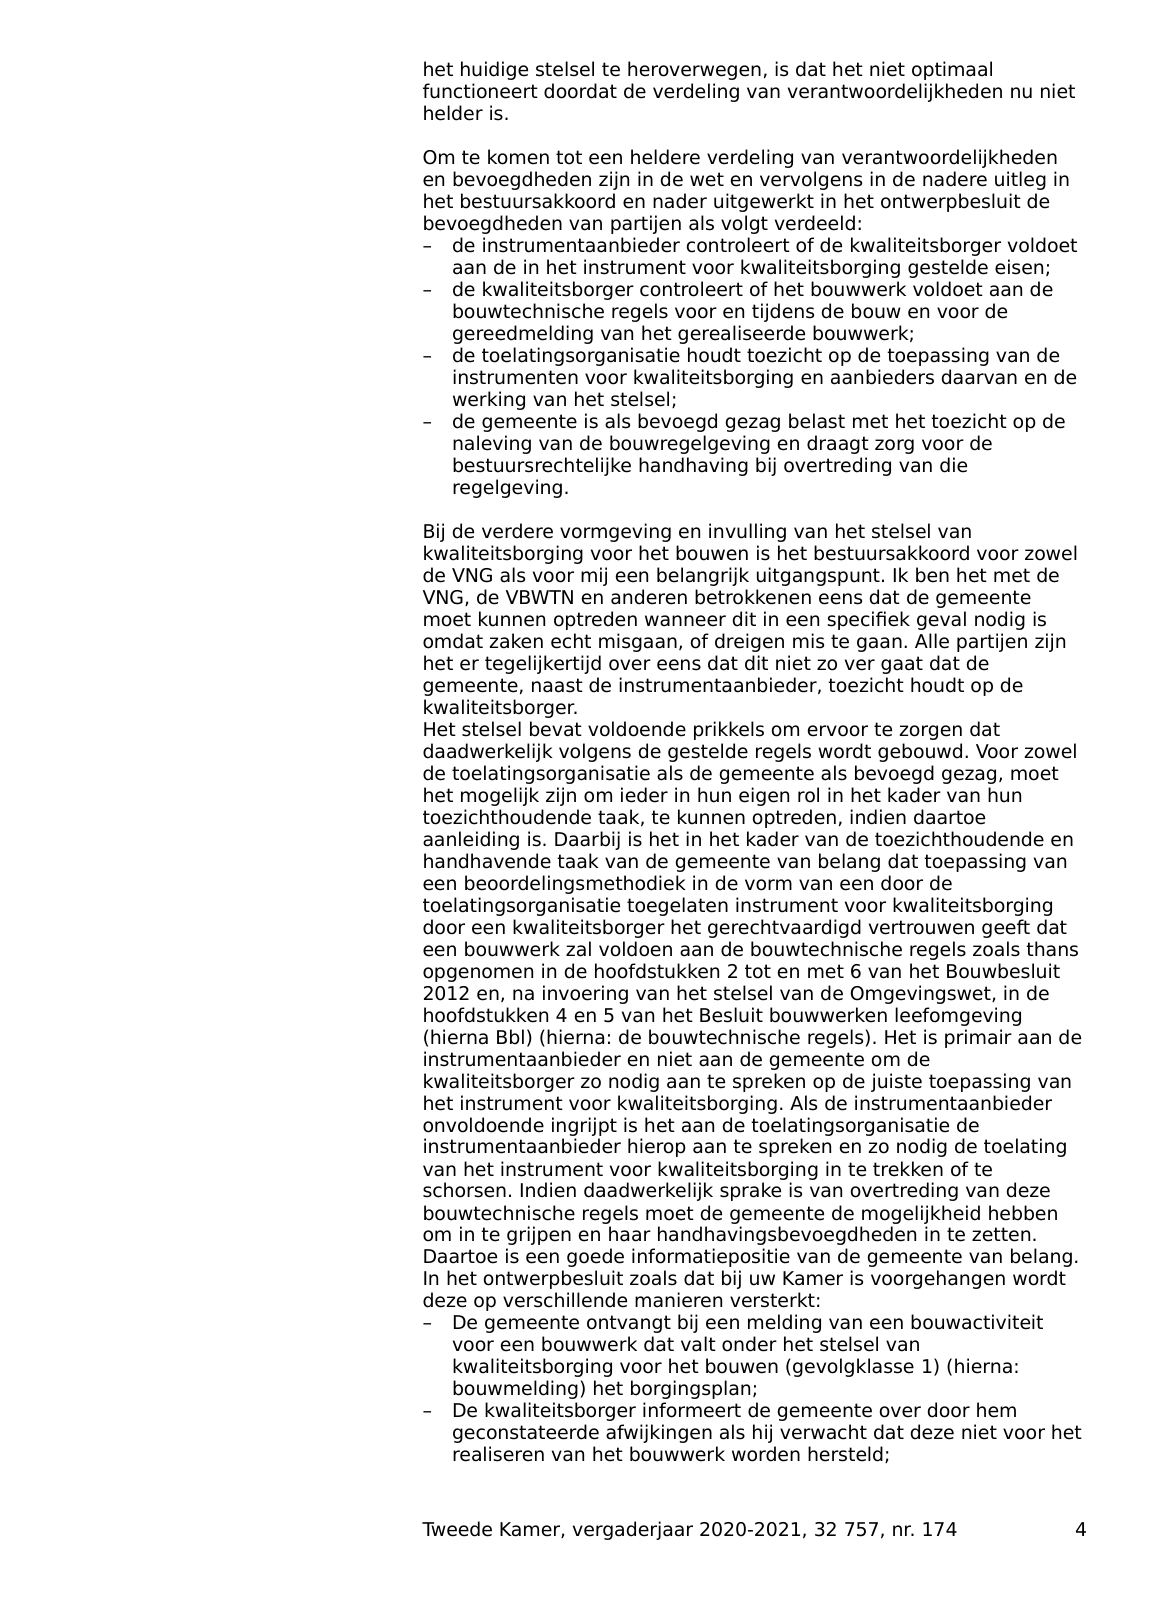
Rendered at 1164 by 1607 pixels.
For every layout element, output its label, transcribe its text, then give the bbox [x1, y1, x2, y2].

text – De kwaliteitsborger informeert de gemeente over door hem geconstateerde afwijkingen als hij verwacht dat deze niet voor het realiseren van het bouwwerk worden hersteld; [422, 1400, 1087, 1466]
text – de instrumentaanbieder controleert of de kwaliteitsborger voldoet aan de in het instrument voor kwaliteitsborging gestelde eisen; [422, 235, 1087, 279]
text – de toelatingsorganisatie houdt toezicht op de toepassing van de instrumenten voor kwaliteitsborging en aanbieders daarvan en de werking van het stelsel; [422, 345, 1087, 411]
text – de kwaliteitsborger controleert of het bouwwerk voldoet aan de bouwtechnische regels voor en tijdens de bouw en voor de gereedmelding van het gerealiseerde bouwwerk; [422, 279, 1087, 345]
text het huidige stelsel te heroverwegen, is dat het niet optimaal functioneert doordat de verdeling van verantwoordelijkheden nu niet helder is. [422, 59, 1087, 125]
text Het stelsel bevat voldoende prikkels om ervoor te zorgen dat daadwerkelijk volgens de gestelde regels wordt gebouwd. Voor zowel de toelatingsorganisatie als de gemeente als bevoegd gezag, moet het mogelijk zijn om ieder in hun eigen rol in het kader van hun toezichthoudende taak, te kunnen optreden, indien daartoe aanleiding is. Daarbij is het in het kader van de toezichthoudende en handhavende taak van de gemeente van belang dat toepassing van een beoordelingsmethodiek in de vorm van een door de toelatingsorganisatie toegelaten instrument voor kwaliteitsborging door een kwaliteitsborger het gerechtvaardigd vertrouwen geeft dat een bouwwerk zal voldoen aan de bouwtechnische regels zoals thans opgenomen in de hoofdstukken 2 tot en met 6 van het Bouwbesluit 2012 en, na invoering van het stelsel van de Omgevingswet, in de hoofdstukken 4 en 5 van het Besluit bouwwerken leefomgeving (hierna Bbl) (hierna: de bouwtechnische regels). Het is primair aan de instrumentaanbieder en niet aan de gemeente om de kwaliteitsborger zo nodig aan te spreken op de juiste toepassing van het instrument voor kwaliteitsborging. Als de instrumentaanbieder onvoldoende ingrijpt is het aan de toelatingsorganisatie de instrumentaanbieder hierop aan te spreken en zo nodig de toelating van het instrument voor kwaliteitsborging in te trekken of te schorsen. Indien daadwerkelijk sprake is van overtreding van deze bouwtechnische regels moet de gemeente de mogelijkheid hebben om in te grijpen en haar handhavingsbevoegdheden in te zetten. Daartoe is een goede informatiepositie van de gemeente van belang. In het ontwerpbesluit zoals dat bij uw Kamer is voorgehangen wordt deze op verschillende manieren versterkt: [422, 719, 1087, 1312]
text – De gemeente ontvangt bij een melding van een bouwactiviteit voor een bouwwerk dat valt onder het stelsel van kwaliteitsborging voor het bouwen (gevolgklasse 1) (hierna: bouwmelding) het borgingsplan; [422, 1312, 1087, 1400]
text Om te komen tot een heldere verdeling van verantwoordelijkheden en bevoegdheden zijn in de wet en vervolgens in de nadere uitleg in het bestuursakkoord en nader uitgewerkt in het ontwerpbesluit de bevoegdheden van partijen als volgt verdeeld: [422, 147, 1087, 235]
text – de gemeente is als bevoegd gezag belast met het toezicht op de naleving van de bouwregelgeving en draagt zorg voor de bestuursrechtelijke handhaving bij overtreding van die regelgeving. [422, 411, 1087, 499]
text Bij de verdere vormgeving en invulling van het stelsel van kwaliteitsborging voor het bouwen is het bestuursakkoord voor zowel de VNG als voor mij een belangrijk uitgangspunt. Ik ben het met de VNG, de VBWTN en anderen betrokkenen eens dat de gemeente moet kunnen optreden wanneer dit in een specifiek geval nodig is omdat zaken echt misgaan, of dreigen mis te gaan. Alle partijen zijn het er tegelijkertijd over eens dat dit niet zo ver gaat dat de gemeente, naast de instrumentaanbieder, toezicht houdt op de kwaliteitsborger. [422, 521, 1087, 719]
